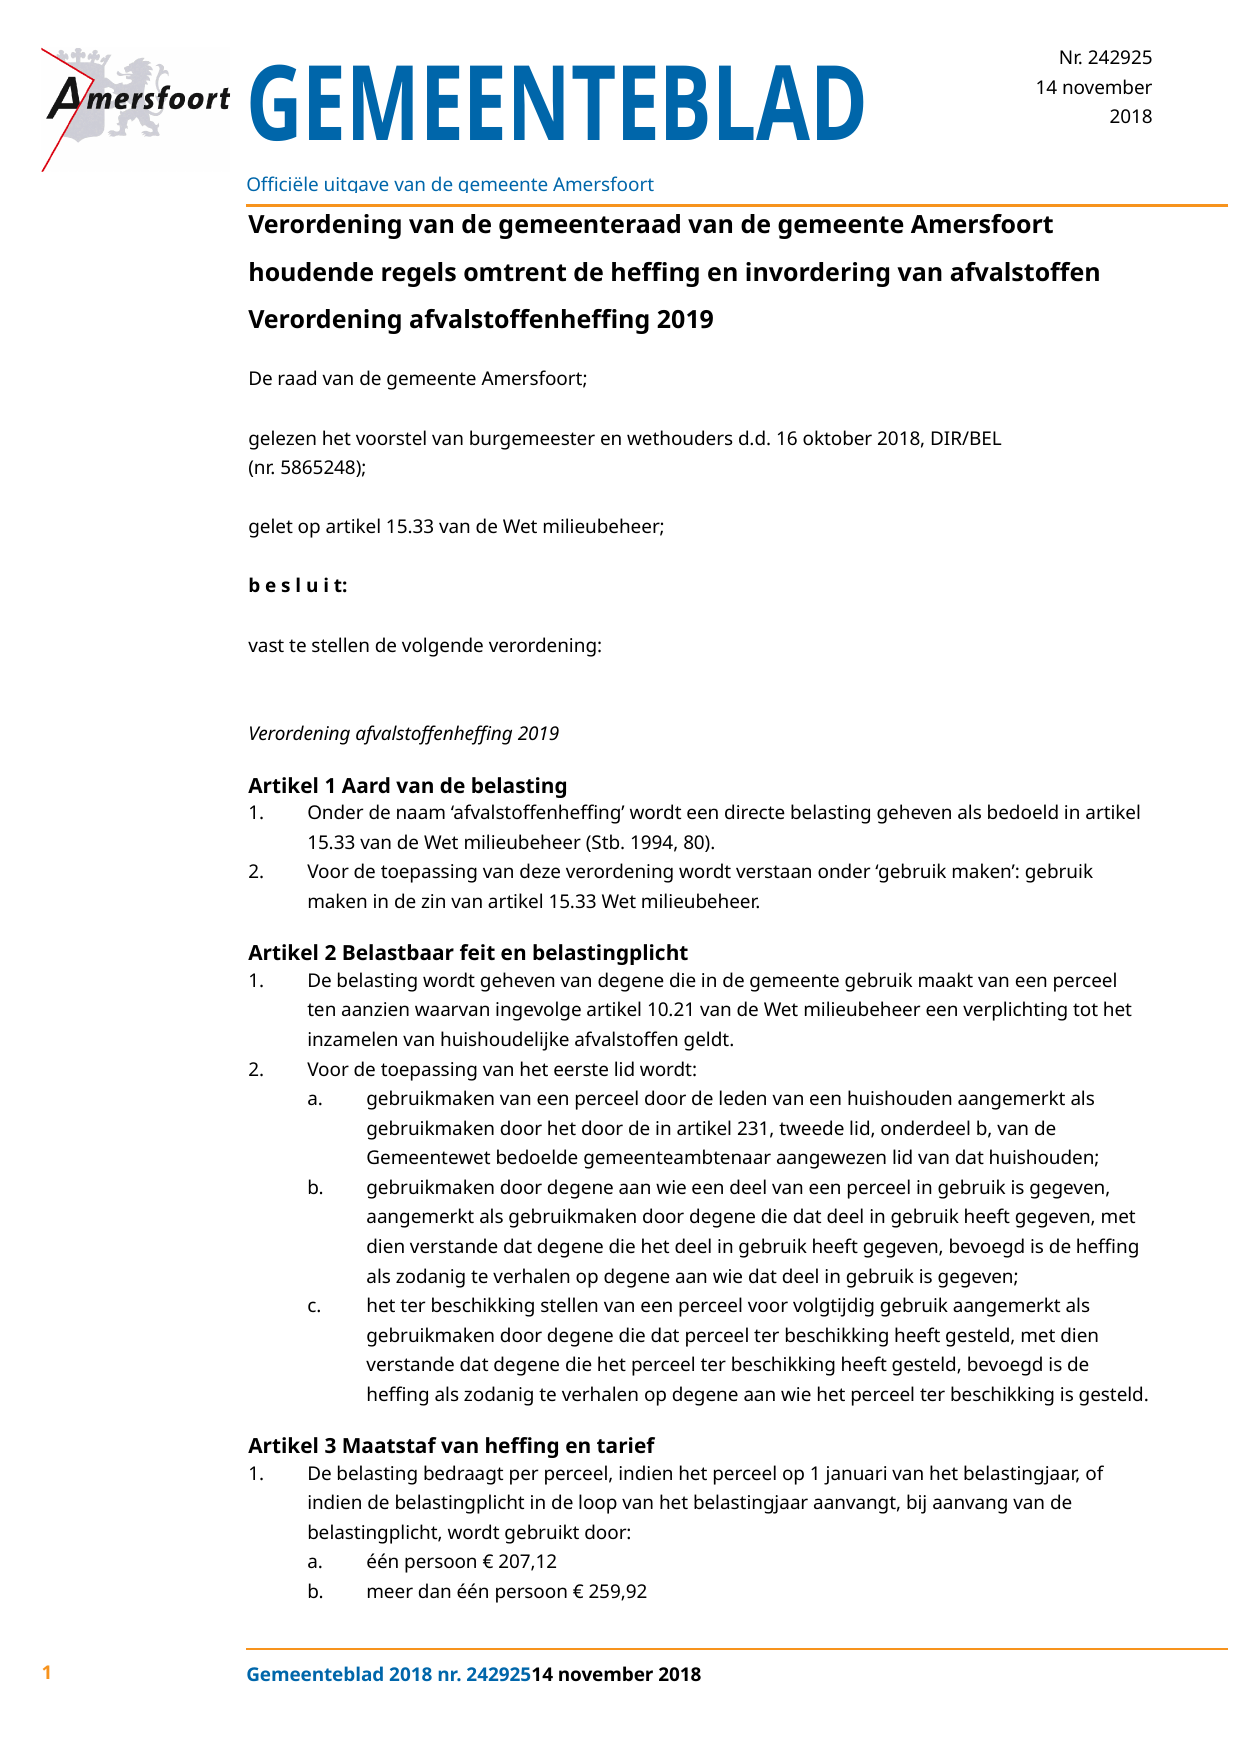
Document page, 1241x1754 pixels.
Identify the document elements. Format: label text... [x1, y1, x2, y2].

text Artikel 3 Maatstaf van heffing en tarief [248, 1432, 1152, 1460]
list De belasting bedraagt per perceel, indien het perceel op 1 januari van het belastingjaar, of indien de belastingplicht in de loop van het belastingjaar aanvangt, bij aanvang van de belastingplicht, wordt gebruikt door: [248, 1460, 1152, 1545]
text gelezen het voorstel van burgemeester en wethouders d.d. 16 oktober 2018, DIR/BEL [248, 425, 1152, 450]
text b e s l u i t: [248, 573, 1152, 598]
text Verordening afvalstoffenheffing 2019 [248, 721, 1152, 746]
text (nr. 5865248); [248, 454, 1152, 480]
list Voor de toepassing van deze verordening wordt verstaan onder ‘gebruik maken’: gebruik maken in de zin van artikel 15.33 Wet milieubeheer. [248, 858, 1152, 914]
list gebruikmaken van een perceel door de leden van een huishouden aangemerkt als gebruikmaken door het door de in artikel 231, tweede lid, onderdeel b, van de Gemeentewet bedoelde gemeenteambtenaar aangewezen lid van dat huishouden; [307, 1085, 1152, 1170]
list Onder de naam ‘afvalstoffenheffing’ wordt een directe belasting geheven als bedoeld in artikel 15.33 van de Wet milieubeheer (Stb. 1994, 80). [248, 799, 1152, 855]
text gelet op artikel 15.33 van de Wet milieubeheer; [248, 513, 1152, 539]
text Artikel 2 Belastbaar feit en belastingplicht [248, 938, 1152, 967]
text vast te stellen de volgende verordening: [248, 632, 1152, 657]
list Voor de toepassing van het eerste lid wordt: [248, 1056, 1152, 1081]
list meer dan één persoon € 259,92 [307, 1578, 1152, 1604]
picture [41, 47, 231, 172]
list De belasting wordt geheven van degene die in de gemeente gebruik maakt van een perceel ten aanzien waarvan ingevolge artikel 10.21 van de Wet milieubeheer een verplichting tot het inzamelen van huishoudelijke afvalstoffen geldt. [248, 967, 1152, 1052]
text Artikel 1 Aard van de belasting [248, 771, 1152, 799]
list één persoon € 207,12 [307, 1549, 1152, 1574]
list het ter beschikking stellen van een perceel voor volgtijdig gebruik aangemerkt als gebruikmaken door degene die dat perceel ter beschikking heeft gesteld, met dien verstande dat degene die het perceel ter beschikking heeft gesteld, bevoegd is de heffing als zodanig te verhalen op degene aan wie het perceel ter beschikking is gesteld. [307, 1292, 1152, 1407]
text De raad van de gemeente Amersfoort; [248, 366, 1152, 391]
text Verordening van de gemeenteraad van de gemeente Amersfoort houdende regels omtrent de heffing en invordering van afvalstoffen Verordening afvalstoffenheffing 2019 [248, 207, 1152, 336]
list gebruikmaken door degene aan wie een deel van een perceel in gebruik is gegeven, aangemerkt als gebruikmaken door degene die dat deel in gebruik heeft gegeven, met dien verstande dat degene die het deel in gebruik heeft gegeven, bevoegd is de heffing als zodanig te verhalen op degene aan wie dat deel in gebruik is gegeven; [307, 1174, 1152, 1288]
